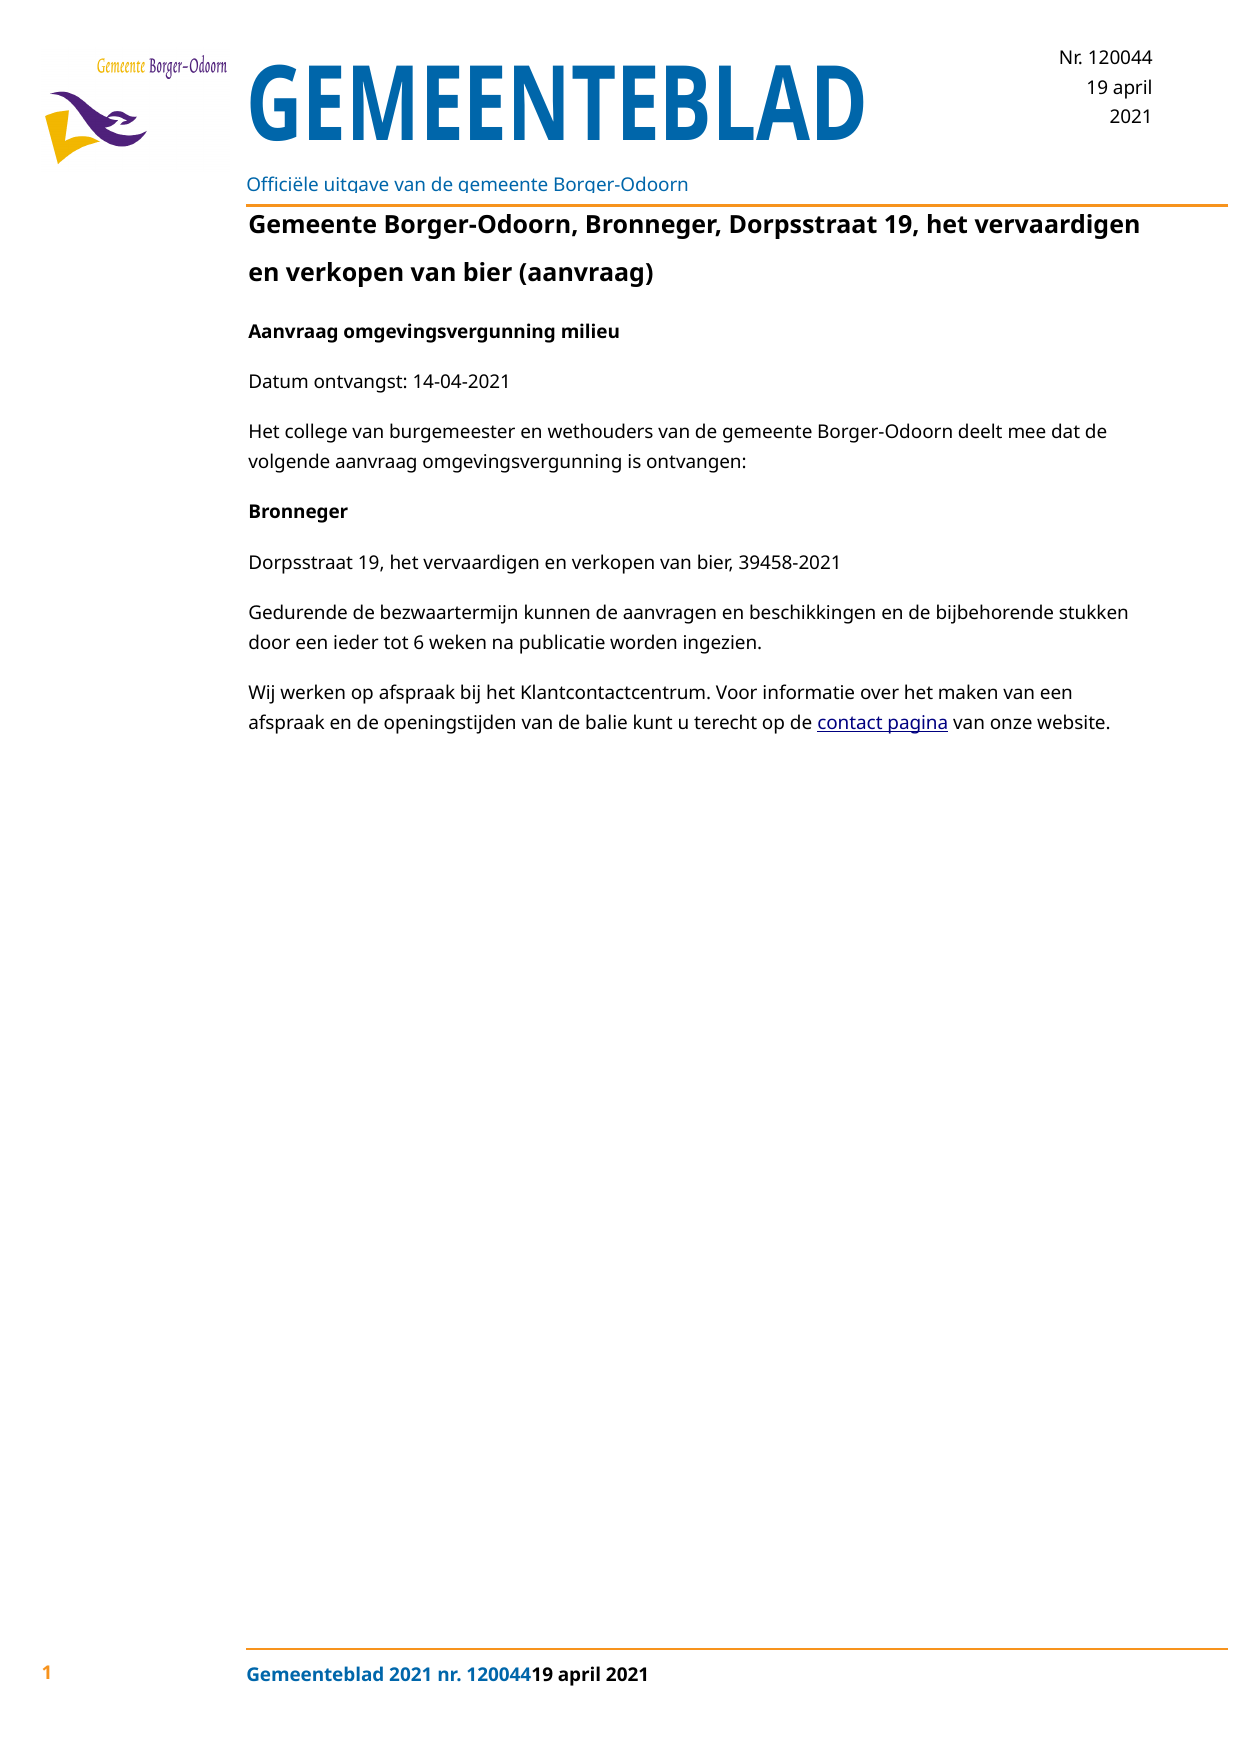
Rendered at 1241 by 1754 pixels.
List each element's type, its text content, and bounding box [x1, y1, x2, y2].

text Gemeente Borger-Odoorn, Bronneger, Dorpsstraat 19, het vervaardigen en verkopen van bier (aanvraag) [248, 207, 1152, 288]
text Gedurende de bezwaartermijn kunnen de aanvragen en beschikkingen en de bijbehorende stukken door een ieder tot 6 weken na publicatie worden ingezien. [248, 599, 1152, 655]
text Dorpsstraat 19, het vervaardigen en verkopen van bier, 39458-2021 [248, 549, 1152, 575]
picture [41, 47, 231, 172]
text Datum ontvangst: 14-04-2021 [248, 368, 1152, 394]
text Het college van burgemeester en wethouders van de gemeente Borger-Odoorn deelt mee dat de volgende aanvraag omgevingsvergunning is ontvangen: [248, 419, 1152, 474]
text Wij werken op afspraak bij het Klantcontactcentrum. Voor informatie over het maken van een afspraak en de openingstijden van de balie kunt u terecht op de contact pagina van onze website. [248, 679, 1152, 735]
text Bronneger [248, 499, 1152, 524]
text Aanvraag omgevingsvergunning milieu [248, 318, 1152, 344]
